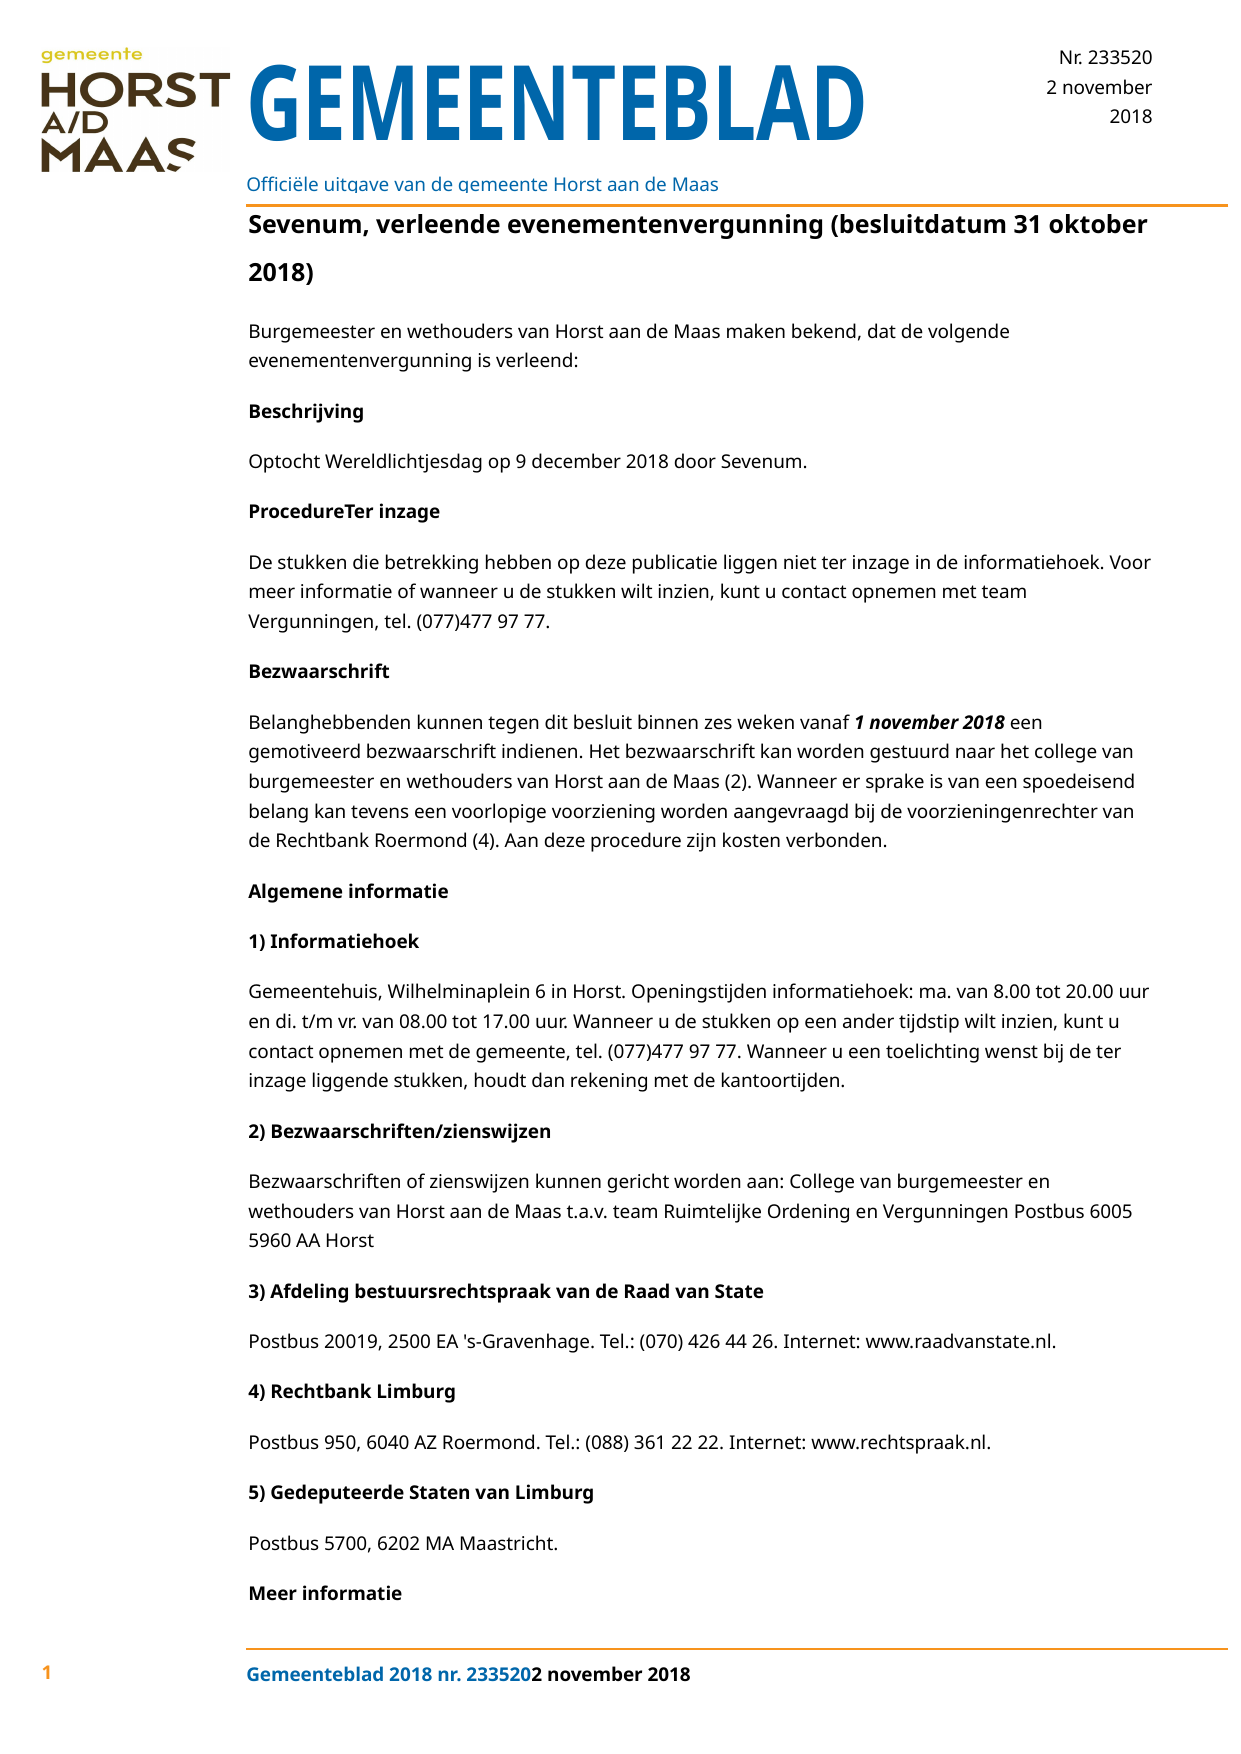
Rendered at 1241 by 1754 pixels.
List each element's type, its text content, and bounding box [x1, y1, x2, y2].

text Postbus 20019, 2500 EA 's-Gravenhage. Tel.: (070) 426 44 26. Internet: www.raadvanstate.nl. [248, 1328, 1152, 1354]
text ProcedureTer inzage [248, 499, 1152, 524]
picture [41, 47, 231, 172]
text Postbus 5700, 6202 MA Maastricht. [248, 1530, 1152, 1556]
text De stukken die betrekking hebben op deze publicatie liggen niet ter inzage in de informatiehoek. Voor meer informatie of wanneer u de stukken wilt inzien, kunt u contact opnemen met team Vergunningen, tel. (077)477 97 77. [248, 549, 1152, 634]
text Optocht Wereldlichtjesdag op 9 december 2018 door Sevenum. [248, 448, 1152, 474]
text Sevenum, verleende evenementenvergunning (besluitdatum 31 oktober 2018) [248, 207, 1152, 288]
text Algemene informatie [248, 878, 1152, 904]
text 1) Informatiehoek [248, 928, 1152, 954]
text Postbus 950, 6040 AZ Roermond. Tel.: (088) 361 22 22. Internet: www.rechtspraak.nl. [248, 1429, 1152, 1455]
text 4) Rechtbank Limburg [248, 1379, 1152, 1404]
text 2) Bezwaarschriften/zienswijzen [248, 1118, 1152, 1144]
text Gemeentehuis, Wilhelminaplein 6 in Horst. Openingstijden informatiehoek: ma. van 8.00 tot 20.00 uur en di. t/m vr. van 08.00 tot 17.00 uur. Wanneer u de stukken op een ander tijdstip wilt inzien, kunt u contact opnemen met de gemeente, tel. (077)477 97 77. Wanneer u een toelichting wenst bij de ter inzage liggende stukken, houdt dan rekening met de kantoortijden. [248, 979, 1152, 1093]
text Bezwaarschrift [248, 659, 1152, 684]
text Bezwaarschriften of zienswijzen kunnen gericht worden aan: College van burgemeester en wethouders van Horst aan de Maas t.a.v. team Ruimtelijke Ordening en Vergunningen Postbus 6005 5960 AA Horst [248, 1168, 1152, 1253]
text Beschrijving [248, 398, 1152, 424]
text 3) Afdeling bestuursrechtspraak van de Raad van State [248, 1278, 1152, 1304]
text 5) Gedeputeerde Staten van Limburg [248, 1479, 1152, 1505]
text Burgemeester en wethouders van Horst aan de Maas maken bekend, dat de volgende evenementenvergunning is verleend: [248, 318, 1152, 373]
text Belanghebbenden kunnen tegen dit besluit binnen zes weken vanaf 1 november 2018 een gemotiveerd bezwaarschrift indienen. Het bezwaarschrift kan worden gestuurd naar het college van burgemeester en wethouders van Horst aan de Maas (2). Wanneer er sprake is van een spoedeisend belang kan tevens een voorlopige voorziening worden aangevraagd bij de voorzieningenrechter van de Rechtbank Roermond (4). Aan deze procedure zijn kosten verbonden. [248, 709, 1152, 853]
text Meer informatie [248, 1580, 1152, 1606]
